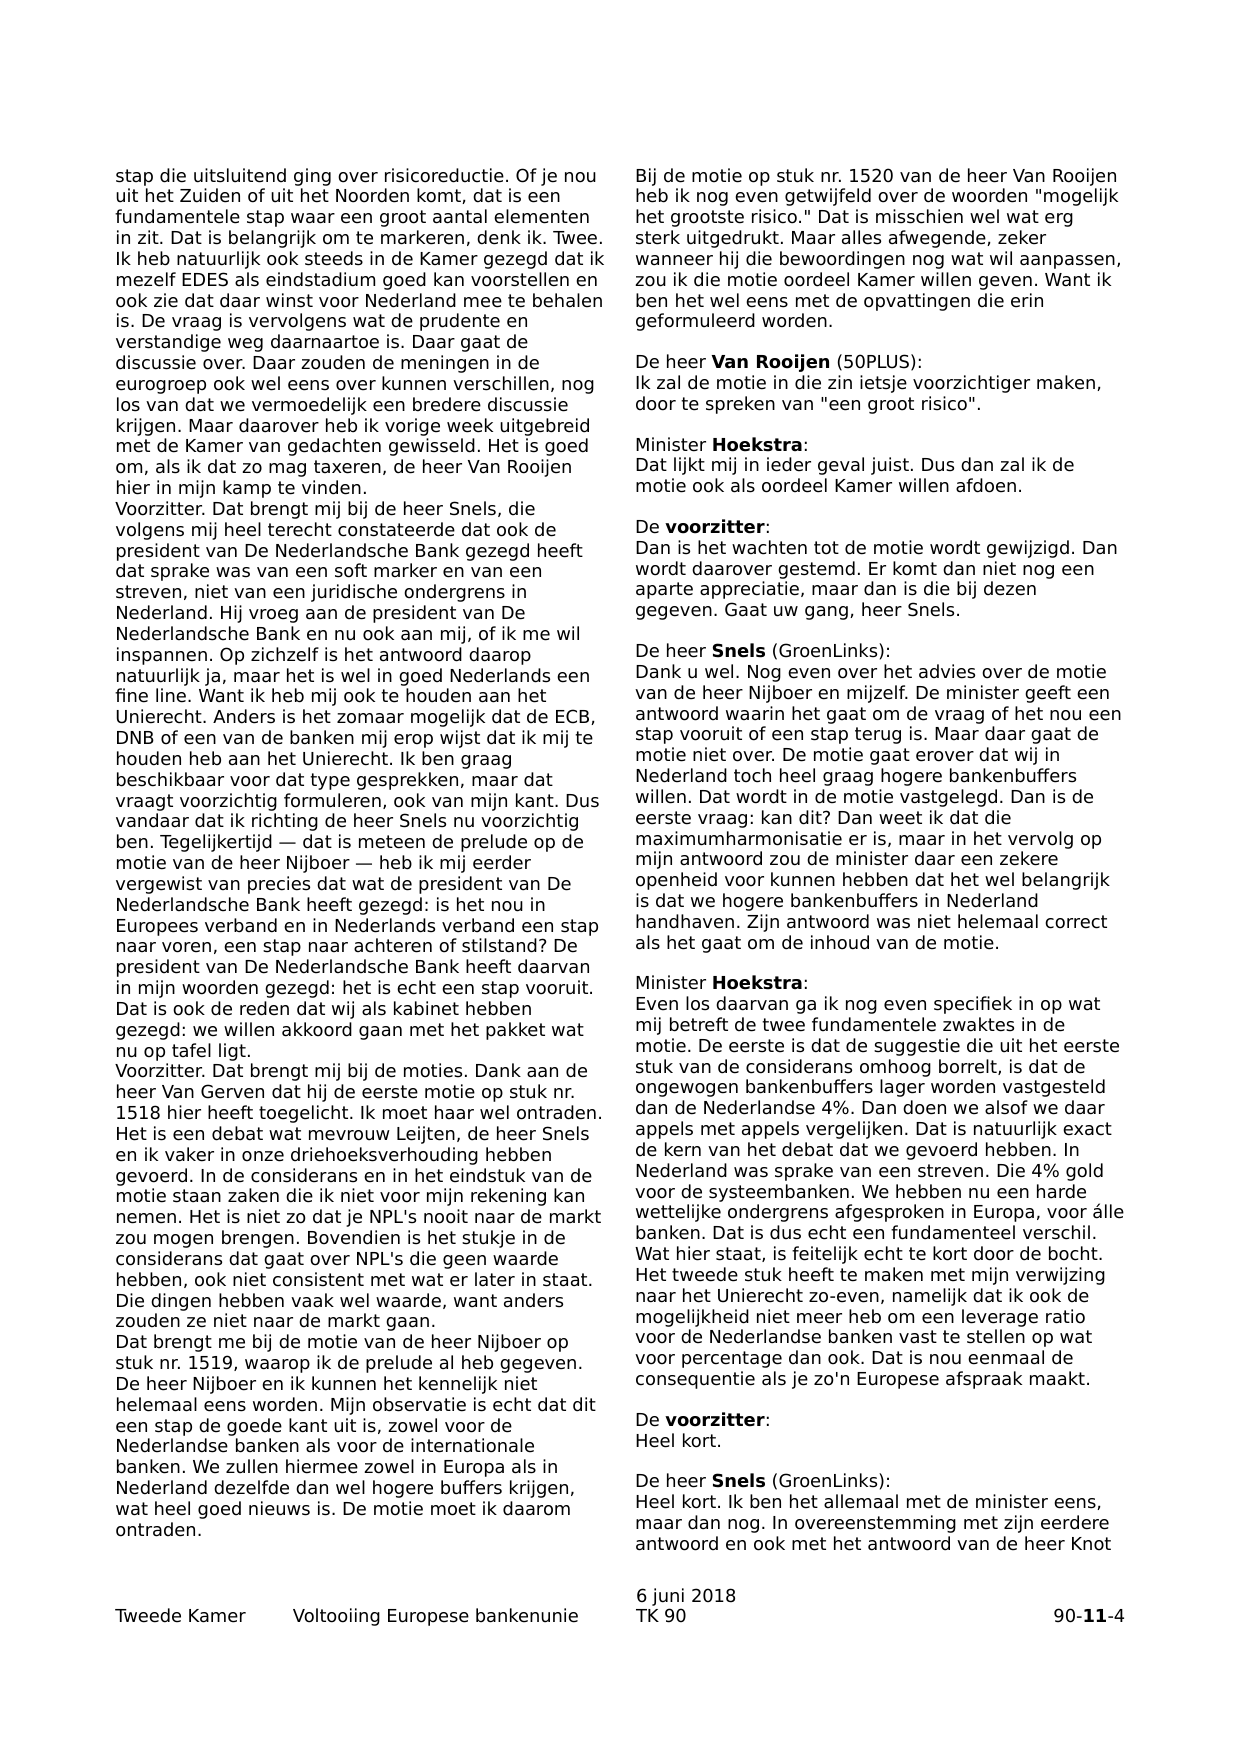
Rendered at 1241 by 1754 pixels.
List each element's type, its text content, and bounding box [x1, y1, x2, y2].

text Dank u wel. Nog even over het advies over de motie van de heer Nijboer en mijzelf. De minister geeft een antwoord waarin het gaat om de vraag of het nou een stap vooruit of een stap terug is. Maar daar gaat de motie niet over. De motie gaat erover dat wij in Nederland toch heel graag hogere bankenbuffers willen. Dat wordt in de motie vastgelegd. Dan is de eerste vraag: kan dit? Dan weet ik dat die maximumharmonisatie er is, maar in het vervolg op mijn antwoord zou de minister daar een zekere openheid voor kunnen hebben dat het wel belangrijk is dat we hogere bankenbuffers in Nederland handhaven. Zijn antwoord was niet helemaal correct als het gaat om de inhoud van de motie. [635, 662, 1125, 953]
text Dan is het wachten tot de motie wordt gewijzigd. Dan wordt daarover gestemd. Er komt dan niet nog een aparte appreciatie, maar dan is die bij dezen gegeven. Gaat uw gang, heer Snels. [635, 537, 1125, 621]
text stap die uitsluitend ging over risicoreductie. Of je nou uit het Zuiden of uit het Noorden komt, dat is een fundamentele stap waar een groot aantal elementen in zit. Dat is belangrijk om te markeren, denk ik. Twee. Ik heb natuurlijk ook steeds in de Kamer gezegd dat ik mezelf EDES als eindstadium goed kan voorstellen en ook zie dat daar winst voor Nederland mee te behalen is. De vraag is vervolgens wat de prudente en verstandige weg daarnaartoe is. Daar gaat de discussie over. Daar zouden de meningen in de eurogroep ook wel eens over kunnen verschillen, nog los van dat we vermoedelijk een bredere discussie krijgen. Maar daarover heb ik vorige week uitgebreid met de Kamer van gedachten gewisseld. Het is goed om, als ik dat zo mag taxeren, de heer Van Rooijen hier in mijn kamp te vinden. [115, 165, 605, 499]
text Voorzitter. Dat brengt mij bij de moties. Dank aan de heer Van Gerven dat hij de eerste motie op stuk nr. 1518 hier heeft toegelicht. Ik moet haar wel ontraden. Het is een debat wat mevrouw Leijten, de heer Snels en ik vaker in onze driehoeksverhouding hebben gevoerd. In de considerans en in het eindstuk van de motie staan zaken die ik niet voor mijn rekening kan nemen. Het is niet zo dat je NPL's nooit naar de markt zou mogen brengen. Bovendien is het stukje in de considerans dat gaat over NPL's die geen waarde hebben, ook niet consistent met wat er later in staat. Die dingen hebben vaak wel waarde, want anders zouden ze niet naar de markt gaan. [115, 1061, 605, 1332]
text De voorzitter: [635, 1410, 1125, 1431]
text Bij de motie op stuk nr. 1520 van de heer Van Rooijen heb ik nog even getwijfeld over de woorden "mogelijk het grootste risico." Dat is misschien wel wat erg sterk uitgedrukt. Maar alles afwegende, zeker wanneer hij die bewoordingen nog wat wil aanpassen, zou ik die motie oordeel Kamer willen geven. Want ik ben het wel eens met de opvattingen die erin geformuleerd worden. [635, 165, 1125, 332]
text De heer Van Rooijen (50PLUS): [635, 352, 1125, 373]
text Dat lijkt mij in ieder geval juist. Dus dan zal ik de motie ook als oordeel Kamer willen afdoen. [635, 455, 1125, 497]
text Heel kort. [635, 1431, 1125, 1451]
text Voorzitter. Dat brengt mij bij de heer Snels, die volgens mij heel terecht constateerde dat ook de president van De Nederlandsche Bank gezegd heeft dat sprake was van een soft marker en van een streven, niet van een juridische ondergrens in Nederland. Hij vroeg aan de president van De Nederlandsche Bank en nu ook aan mij, of ik me wil inspannen. Op zichzelf is het antwoord daarop natuurlijk ja, maar het is wel in goed Nederlands een fine line. Want ik heb mij ook te houden aan het Unierecht. Anders is het zomaar mogelijk dat de ECB, DNB of een van de banken mij erop wijst dat ik mij te houden heb aan het Unierecht. Ik ben graag beschikbaar voor dat type gesprekken, maar dat vraagt voorzichtig formuleren, ook van mijn kant. Dus vandaar dat ik richting de heer Snels nu voorzichtig ben. Tegelijkertijd — dat is meteen de prelude op de motie van de heer Nijboer — heb ik mij eerder vergewist van precies dat wat de president van De Nederlandsche Bank heeft gezegd: is het nou in Europees verband en in Nederlands verband een stap naar voren, een stap naar achteren of stilstand? De president van De Nederlandsche Bank heeft daarvan in mijn woorden gezegd: het is echt een stap vooruit. Dat is ook de reden dat wij als kabinet hebben gezegd: we willen akkoord gaan met het pakket wat nu op tafel ligt. [115, 499, 605, 1061]
text Heel kort. Ik ben het allemaal met de minister eens, maar dan nog. In overeenstemming met zijn eerdere antwoord en ook met het antwoord van de heer Knot [635, 1492, 1125, 1554]
text De heer Snels (GroenLinks): [635, 1471, 1125, 1492]
text Minister Hoekstra: [635, 973, 1125, 994]
text De heer Snels (GroenLinks): [635, 641, 1125, 662]
text Ik zal de motie in die zin ietsje voorzichtiger maken, door te spreken van "een groot risico". [635, 373, 1125, 414]
text De voorzitter: [635, 517, 1125, 537]
text Dat brengt me bij de motie van de heer Nijboer op stuk nr. 1519, waarop ik de prelude al heb gegeven. De heer Nijboer en ik kunnen het kennelijk niet helemaal eens worden. Mijn observatie is echt dat dit een stap de goede kant uit is, zowel voor de Nederlandse banken als voor de internationale banken. We zullen hiermee zowel in Europa als in Nederland dezelfde dan wel hogere buffers krijgen, wat heel goed nieuws is. De motie moet ik daarom ontraden. [115, 1332, 605, 1540]
text Minister Hoekstra: [635, 434, 1125, 455]
text Even los daarvan ga ik nog even specifiek in op wat mij betreft de twee fundamentele zwaktes in de motie. De eerste is dat de suggestie die uit het eerste stuk van de considerans omhoog borrelt, is dat de ongewogen bankenbuffers lager worden vastgesteld dan de Nederlandse 4%. Dan doen we alsof we daar appels met appels vergelijken. Dat is natuurlijk exact de kern van het debat dat we gevoerd hebben. In Nederland was sprake van een streven. Die 4% gold voor de systeembanken. We hebben nu een harde wettelijke ondergrens afgesproken in Europa, voor álle banken. Dat is dus echt een fundamenteel verschil. Wat hier staat, is feitelijk echt te kort door de bocht. Het tweede stuk heeft te maken met mijn verwijzing naar het Unierecht zo-even, namelijk dat ik ook de mogelijkheid niet meer heb om een leverage ratio voor de Nederlandse banken vast te stellen op wat voor percentage dan ook. Dat is nou eenmaal de consequentie als je zo'n Europese afspraak maakt. [635, 994, 1125, 1390]
